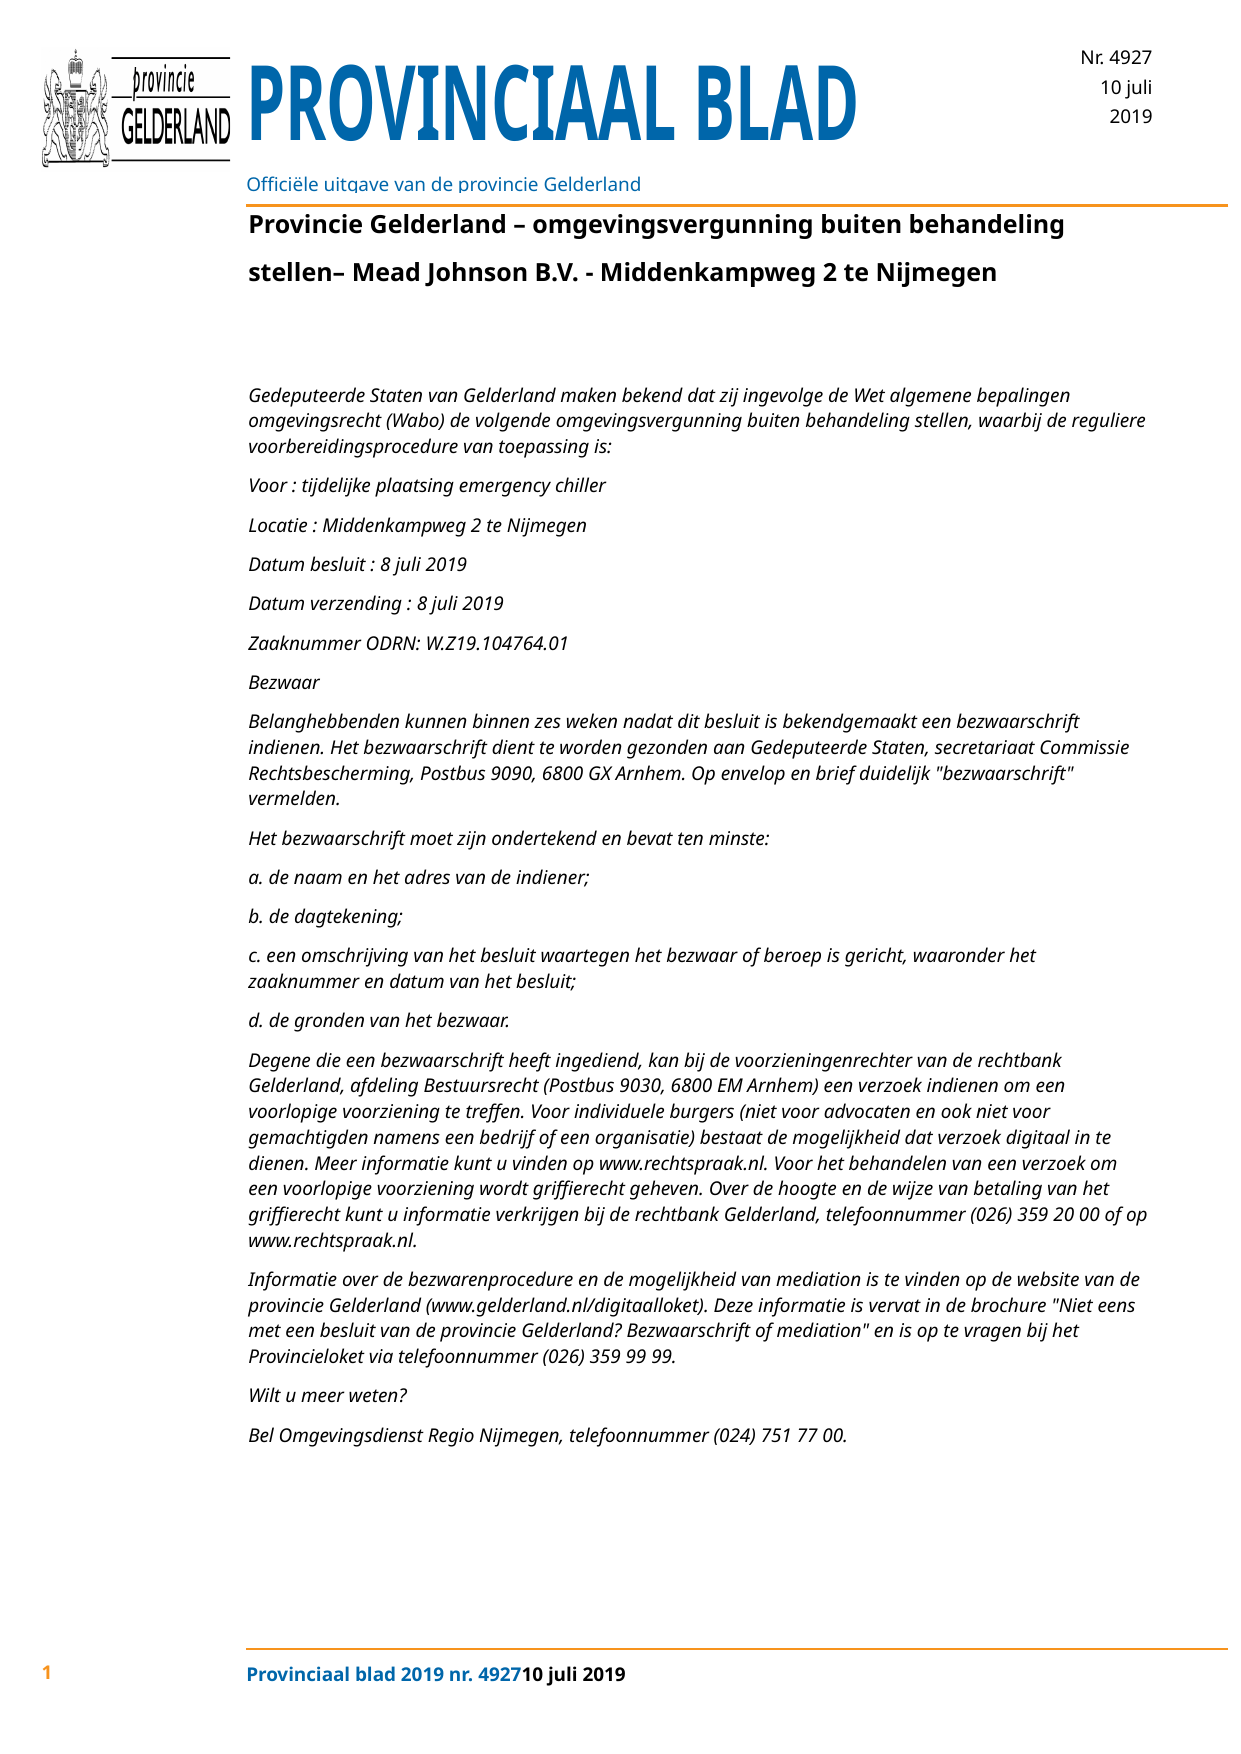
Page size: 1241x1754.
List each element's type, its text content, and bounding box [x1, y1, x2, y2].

text Datum besluit : 8 juli 2019 [248, 551, 1152, 577]
text Informatie over de bezwarenprocedure en de mogelijkheid van mediation is te vinden op de website van de provincie Gelderland (www.gelderland.nl/digitaalloket). Deze informatie is vervat in de brochure "Niet eens met een besluit van de provincie Gelderland? Bezwaarschrift of mediation" en is op te vragen bij het Provincieloket via telefoonnummer (026) 359 99 99. [248, 1266, 1152, 1369]
text Locatie : Middenkampweg 2 te Nijmegen [248, 512, 1152, 538]
text Datum verzending : 8 juli 2019 [248, 590, 1152, 616]
text Zaaknummer ODRN: W.Z19.104764.01 [248, 630, 1152, 655]
text b. de dagtekening; [248, 903, 1152, 929]
text Belanghebbenden kunnen binnen zes weken nadat dit besluit is bekendgemaakt een bezwaarschrift indienen. Het bezwaarschrift dient te worden gezonden aan Gedeputeerde Staten, secretariaat Commissie Rechtsbescherming, Postbus 9090, 6800 GX Arnhem. Op envelop en brief duidelijk "bezwaarschrift" vermelden. [248, 708, 1152, 811]
text Gedeputeerde Staten van Gelderland maken bekend dat zij ingevolge de Wet algemene bepalingen omgevingsrecht (Wabo) de volgende omgevingsvergunning buiten behandeling stellen, waarbij de reguliere voorbereidingsprocedure van toepassing is: [248, 382, 1152, 459]
text Bel Omgevingsdienst Regio Nijmegen, telefoonnummer (024) 751 77 00. [248, 1422, 1152, 1448]
text Wilt u meer weten? [248, 1383, 1152, 1408]
text Degene die een bezwaarschrift heeft ingediend, kan bij de voorzieningenrechter van de rechtbank Gelderland, afdeling Bestuursrecht (Postbus 9030, 6800 EM Arnhem) een verzoek indienen om een voorlopige voorziening te treffen. Voor individuele burgers (niet voor advocaten en ook niet voor gemachtigden namens een bedrijf of een organisatie) bestaat de mogelijkheid dat verzoek digitaal in te dienen. Meer informatie kunt u vinden op www.rechtspraak.nl. Voor het behandelen van een verzoek om een voorlopige voorziening wordt griffierecht geheven. Over de hoogte en de wijze van betaling van het griffierecht kunt u informatie verkrijgen bij de rechtbank Gelderland, telefoonnummer (026) 359 20 00 of op www.rechtspraak.nl. [248, 1047, 1152, 1253]
text Bezwaar [248, 669, 1152, 695]
text Voor : tijdelijke plaatsing emergency chiller [248, 473, 1152, 498]
text a. de naam en het adres van de indiener; [248, 864, 1152, 890]
text Het bezwaarschrift moet zijn ondertekend en bevat ten minste: [248, 825, 1152, 850]
text Provincie Gelderland – omgevingsvergunning buiten behandeling stellen– Mead Johnson B.V. - Middenkampweg 2 te Nijmegen [248, 207, 1152, 288]
picture [41, 47, 231, 172]
text d. de gronden van het bezwaar. [248, 1007, 1152, 1033]
text c. een omschrijving van het besluit waartegen het bezwaar of beroep is gericht, waaronder het zaaknummer en datum van het besluit; [248, 942, 1152, 994]
